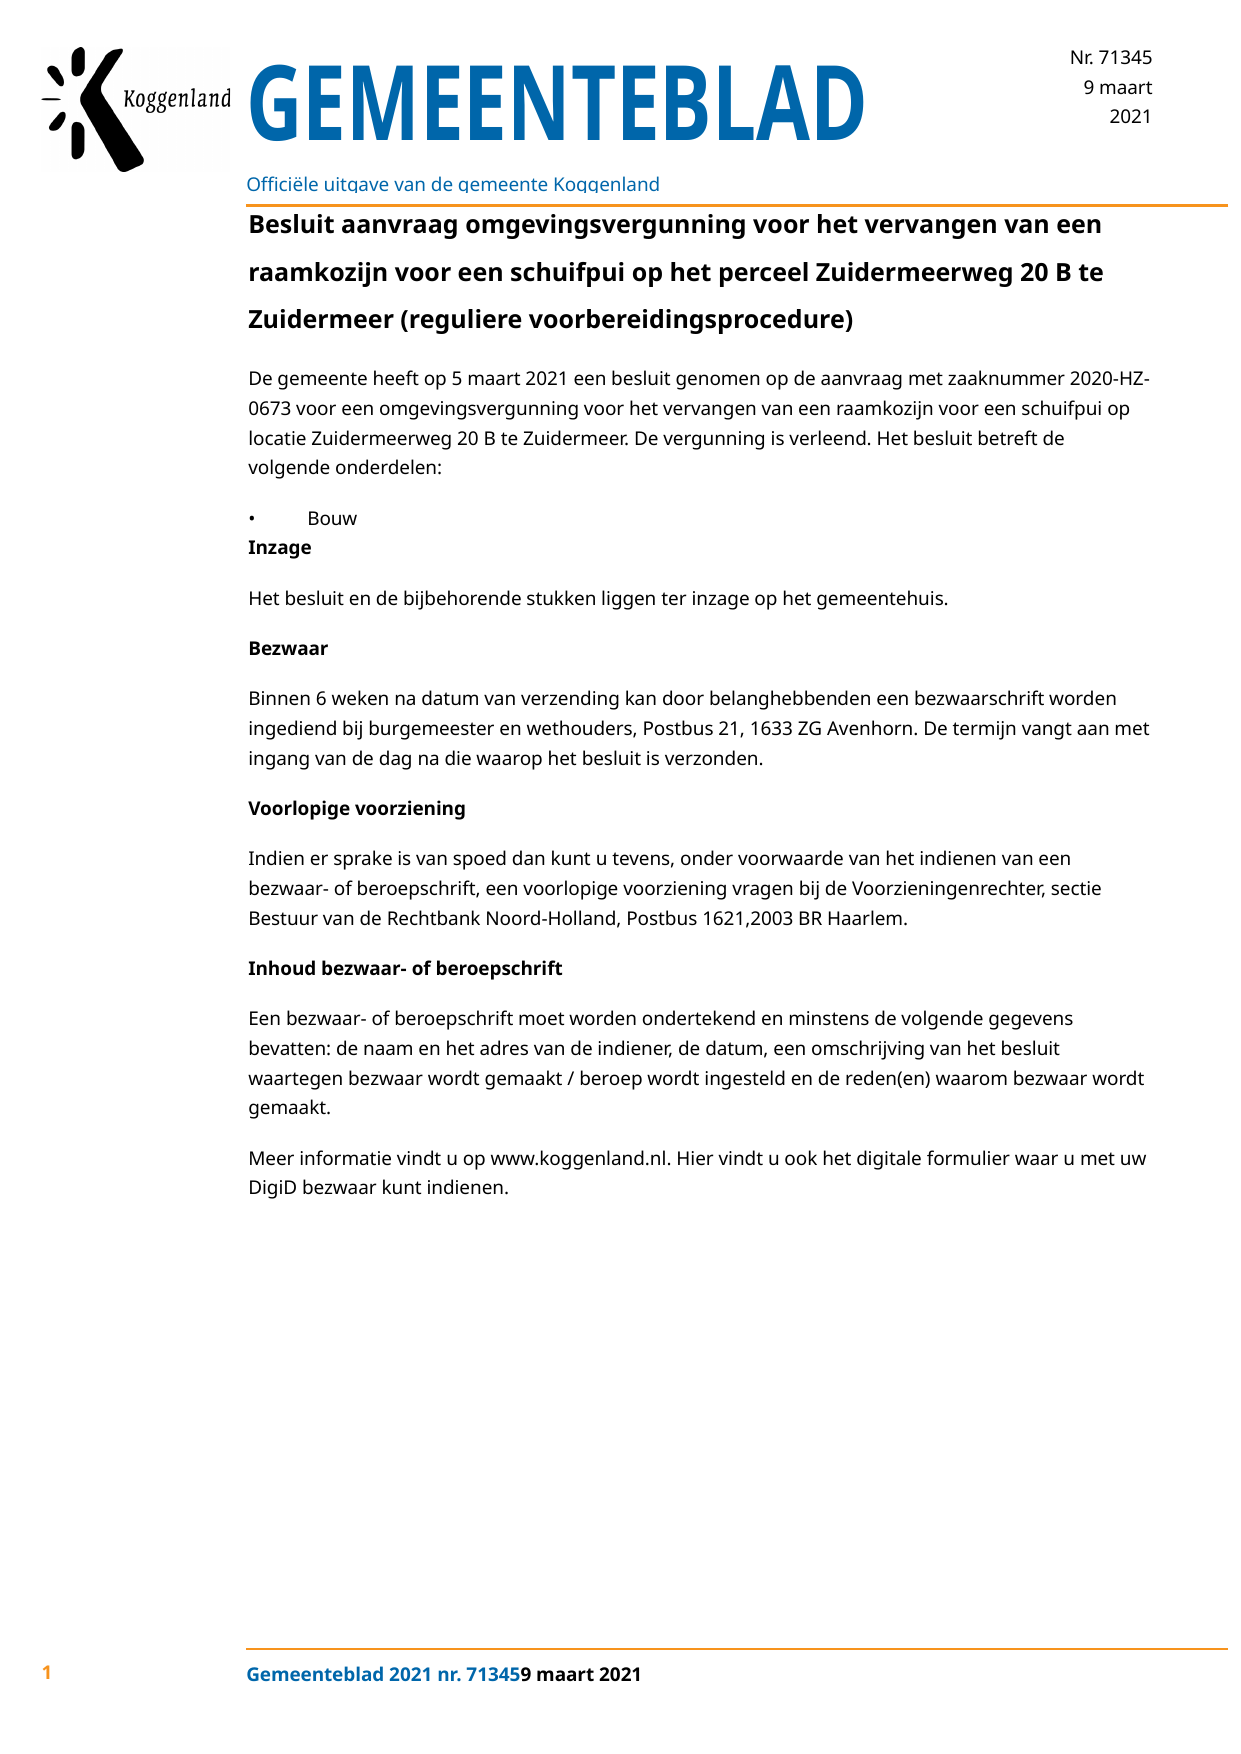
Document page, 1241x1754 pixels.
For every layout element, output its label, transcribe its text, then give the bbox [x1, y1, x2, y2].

text De gemeente heeft op 5 maart 2021 een besluit genomen op de aanvraag met zaaknummer 2020-HZ-0673 voor een omgevingsvergunning voor het vervangen van een raamkozijn voor een schuifpui op locatie Zuidermeerweg 20 B te Zuidermeer. De vergunning is verleend. Het besluit betreft de volgende onderdelen: [248, 366, 1152, 480]
text Inzage [248, 534, 1152, 560]
text Indien er sprake is van spoed dan kunt u tevens, onder voorwaarde van het indienen van een bezwaar- of beroepschrift, een voorlopige voorziening vragen bij de Voorzieningenrechter, sectie Bestuur van de Rechtbank Noord-Holland, Postbus 1621,2003 BR Haarlem. [248, 846, 1152, 930]
list Bouw [248, 505, 1152, 530]
text Voorlopige voorziening [248, 795, 1152, 821]
text Besluit aanvraag omgevingsvergunning voor het vervangen van een raamkozijn voor een schuifpui op het perceel Zuidermeerweg 20 B te Zuidermeer (reguliere voorbereidingsprocedure) [248, 207, 1152, 336]
text Het besluit en de bijbehorende stukken liggen ter inzage op het gemeentehuis. [248, 585, 1152, 610]
text Een bezwaar- of beroepschrift moet worden ondertekend en minstens de volgende gegevens bevatten: de naam en het adres van de indiener, de datum, een omschrijving van het besluit waartegen bezwaar wordt gemaakt / beroep wordt ingesteld en de reden(en) waarom bezwaar wordt gemaakt. [248, 1006, 1152, 1120]
picture [41, 47, 231, 172]
text Binnen 6 weken na datum van verzending kan door belanghebbenden een bezwaarschrift worden ingediend bij burgemeester en wethouders, Postbus 21, 1633 ZG Avenhorn. De termijn vangt aan met ingang van de dag na die waarop het besluit is verzonden. [248, 686, 1152, 770]
text Meer informatie vindt u op www.koggenland.nl. Hier vindt u ook het digitale formulier waar u met uw DigiD bezwaar kunt indienen. [248, 1145, 1152, 1200]
text Bezwaar [248, 635, 1152, 661]
text Inhoud bezwaar- of beroepschrift [248, 955, 1152, 981]
